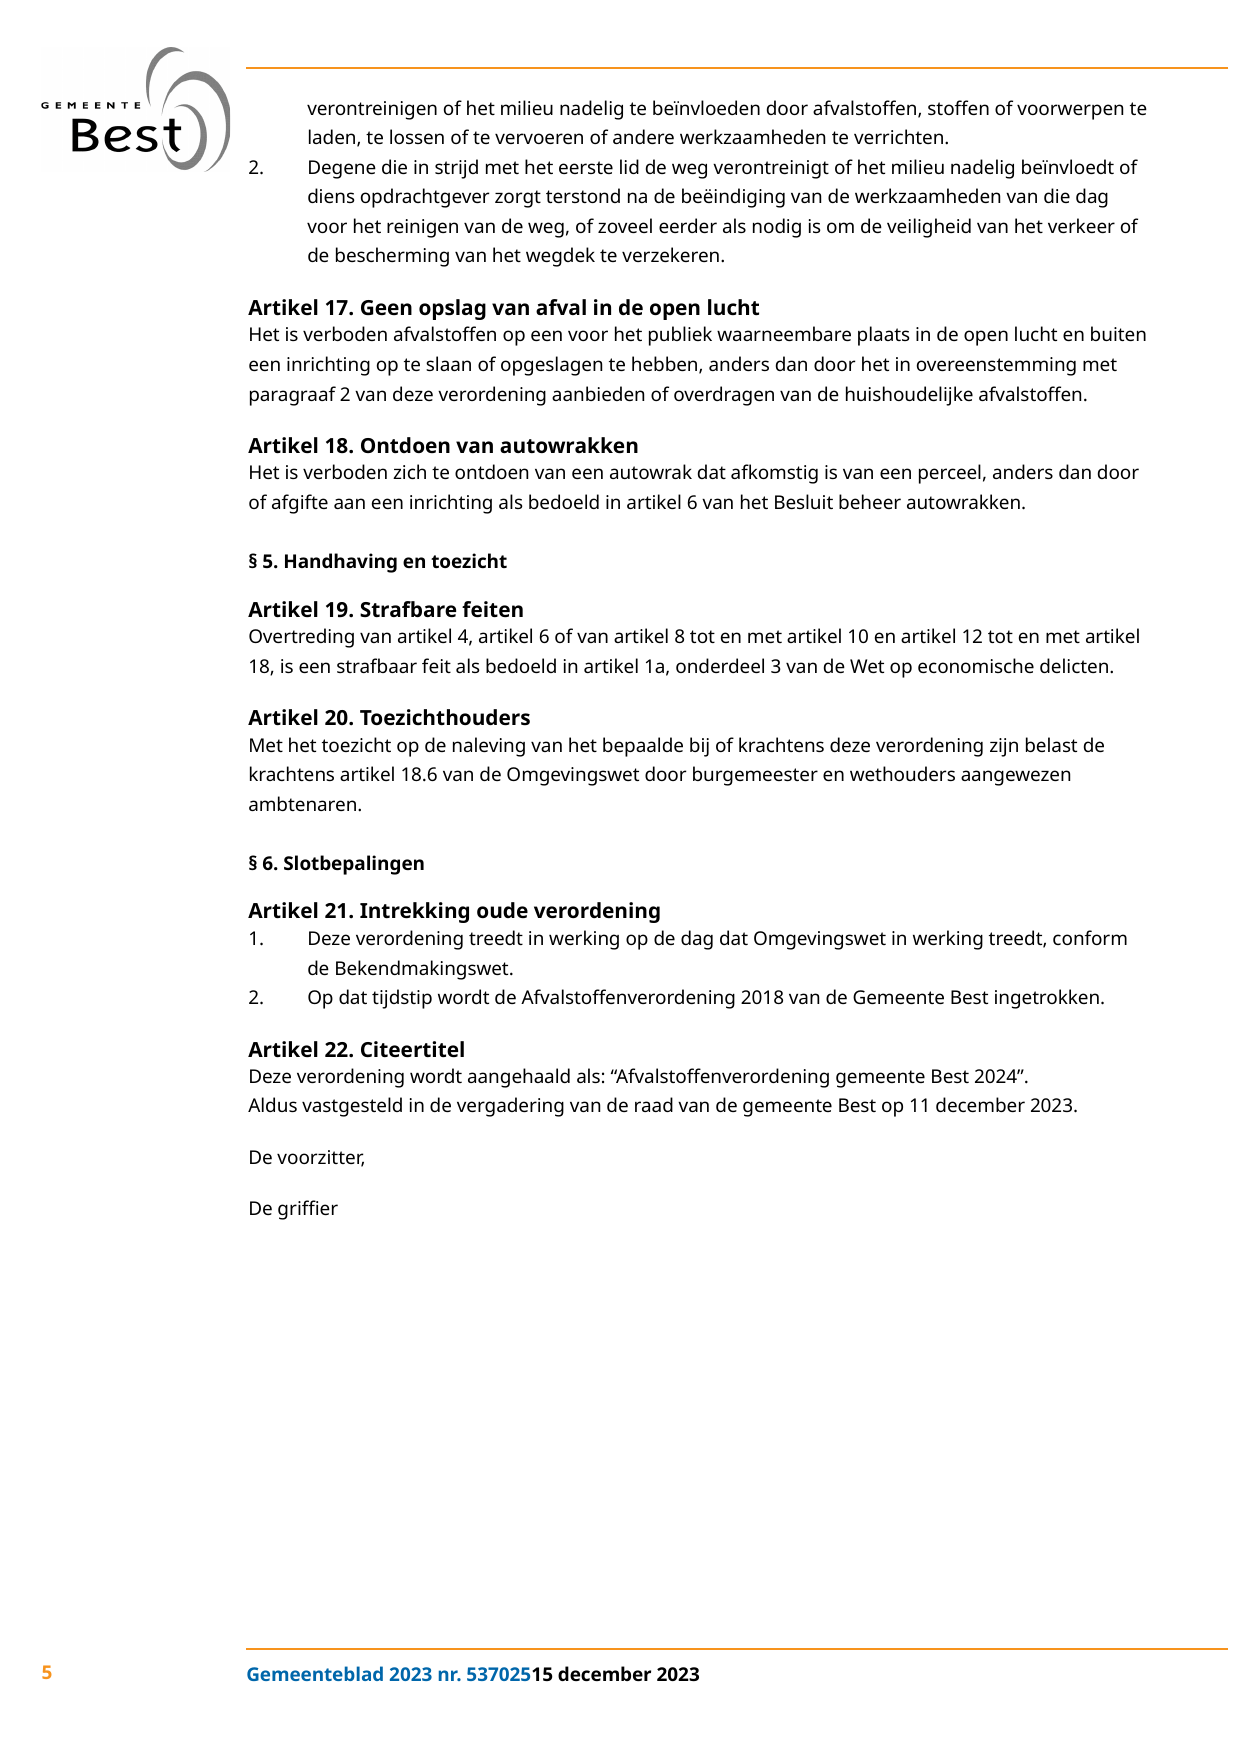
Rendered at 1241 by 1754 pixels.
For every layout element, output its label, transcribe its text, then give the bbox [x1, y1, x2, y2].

list Op dat tijdstip wordt de Afvalstoffenverordening 2018 van de Gemeente Best ingetrokken. [248, 984, 1152, 1010]
text Met het toezicht op de naleving van het bepaalde bij of krachtens deze verordening zijn belast de krachtens artikel 18.6 van de Omgevingswet door burgemeester en wethouders aangewezen ambtenaren. [248, 732, 1152, 817]
text Overtreding van artikel 4, artikel 6 of van artikel 8 tot en met artikel 10 en artikel 12 tot en met artikel 18, is een strafbaar feit als bedoeld in artikel 1a, onderdeel 3 van de Wet op economische delicten. [248, 623, 1152, 679]
picture [41, 47, 231, 172]
text Artikel 19. Strafbare feiten [248, 595, 1152, 623]
text De griffier [248, 1196, 1152, 1221]
text Het is verboden zich te ontdoen van een autowrak dat afkomstig is van een perceel, anders dan door of afgifte aan een inrichting als bedoeld in artikel 6 van het Besluit beheer autowrakken. [248, 459, 1152, 515]
list Degene die in strijd met het eerste lid de weg verontreinigt of het milieu nadelig beïnvloedt of diens opdrachtgever zorgt terstond na de beëindiging van de werkzaamheden van die dag voor het reinigen van de weg, of zoveel eerder als nodig is om de veiligheid van het verkeer of de bescherming van het wegdek te verzekeren. [248, 154, 1152, 268]
text Het is verboden afvalstoffen op een voor het publiek waarneembare plaats in de open lucht en buiten een inrichting op te slaan of opgeslagen te hebben, anders dan door het in overeenstemming met paragraaf 2 van deze verordening aanbieden of overdragen van de huishoudelijke afvalstoffen. [248, 322, 1152, 406]
text Artikel 18. Ontdoen van autowrakken [248, 431, 1152, 459]
list verontreinigen of het milieu nadelig te beïnvloeden door afvalstoffen, stoffen of voorwerpen te laden, te lossen of te vervoeren of andere werkzaamheden te verrichten. [248, 95, 1152, 150]
list Deze verordening treedt in werking op de dag dat Omgevingswet in werking treedt, conform de Bekendmakingswet. [248, 925, 1152, 980]
text Artikel 17. Geen opslag van afval in de open lucht [248, 293, 1152, 322]
text Aldus vastgesteld in de vergadering van de raad van de gemeente Best op 11 december 2023. [248, 1093, 1152, 1118]
text Deze verordening wordt aangehaald als: “Afvalstoffenverordening gemeente Best 2024”. [248, 1063, 1152, 1089]
text De voorzitter, [248, 1144, 1152, 1170]
text Artikel 22. Citeertitel [248, 1035, 1152, 1063]
text Artikel 21. Intrekking oude verordening [248, 897, 1152, 925]
text § 6. Slotbepalingen [248, 850, 1152, 876]
text § 5. Handhaving en toezicht [248, 548, 1152, 574]
text Artikel 20. Toezichthouders [248, 703, 1152, 732]
